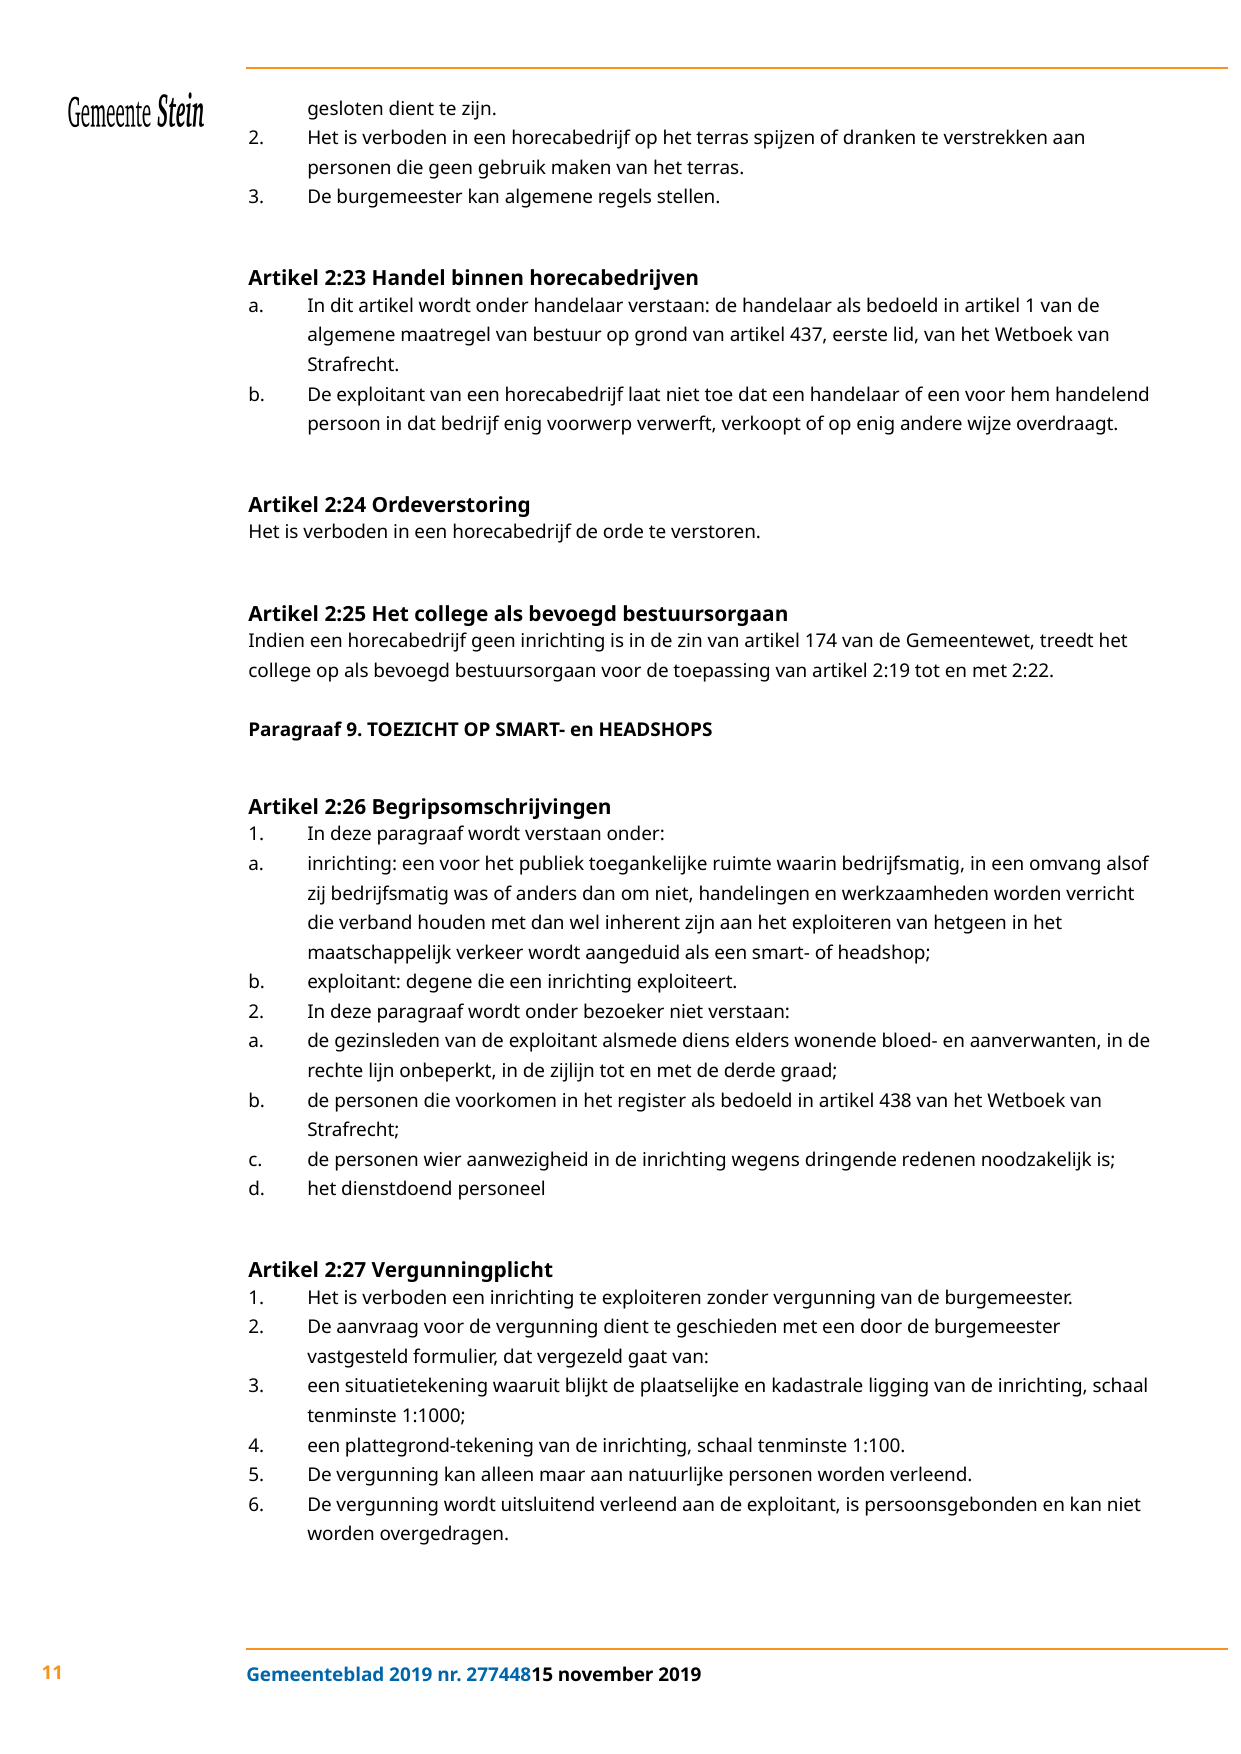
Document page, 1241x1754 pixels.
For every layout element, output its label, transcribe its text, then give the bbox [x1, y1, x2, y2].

list De exploitant van een horecabedrijf laat niet toe dat een handelaar of een voor hem handelend persoon in dat bedrijf enig voorwerp verwerft, verkoopt of op enig andere wijze overdraagt. [248, 381, 1152, 436]
text Het is verboden in een horecabedrijf de orde te verstoren. [248, 519, 1152, 544]
list De burgemeester kan algemene regels stellen. [248, 183, 1152, 209]
list exploitant: degene die een inrichting exploiteert. [248, 968, 1152, 994]
list Het is verboden een inrichting te exploiteren zonder vergunning van de burgemeester. [248, 1284, 1152, 1310]
list de personen wier aanwezigheid in de inrichting wegens dringende redenen noodzakelijk is; [248, 1146, 1152, 1172]
list In dit artikel wordt onder handelaar verstaan: de handelaar als bedoeld in artikel 1 van de algemene maatregel van bestuur op grond van artikel 437, eerste lid, van het Wetboek van Strafrecht. [248, 292, 1152, 377]
text Artikel 2:25 Het college als bevoegd bestuursorgaan [248, 599, 1152, 627]
list een situatietekening waaruit blijkt de plaatselijke en kadastrale ligging van de inrichting, schaal tenminste 1:1000; [248, 1373, 1152, 1428]
list gesloten dient te zijn. [248, 95, 1152, 121]
picture [41, 47, 231, 172]
text Artikel 2:23 Handel binnen horecabedrijven [248, 263, 1152, 292]
text Artikel 2:24 Ordeverstoring [248, 490, 1152, 519]
list In deze paragraaf wordt onder bezoeker niet verstaan: [248, 998, 1152, 1024]
list een plattegrond-tekening van de inrichting, schaal tenminste 1:100. [248, 1432, 1152, 1458]
list inrichting: een voor het publiek toegankelijke ruimte waarin bedrijfsmatig, in een omvang alsof zij bedrijfsmatig was of anders dan om niet, handelingen en werkzaamheden worden verricht die verband houden met dan wel inherent zijn aan het exploiteren van hetgeen in het maatschappelijk verkeer wordt aangeduid als een smart- of headshop; [248, 850, 1152, 964]
text Artikel 2:26 Begripsomschrijvingen [248, 792, 1152, 821]
list het dienstdoend personeel [248, 1176, 1152, 1201]
text Artikel 2:27 Vergunningplicht [248, 1256, 1152, 1284]
list de personen die voorkomen in het register als bedoeld in artikel 438 van het Wetboek van Strafrecht; [248, 1087, 1152, 1142]
list Het is verboden in een horecabedrijf op het terras spijzen of dranken te verstrekken aan personen die geen gebruik maken van het terras. [248, 124, 1152, 180]
list In deze paragraaf wordt verstaan onder: [248, 821, 1152, 846]
list De vergunning kan alleen maar aan natuurlijke personen worden verleend. [248, 1461, 1152, 1487]
list De vergunning wordt uitsluitend verleend aan de exploitant, is persoonsgebonden en kan niet worden overgedragen. [248, 1491, 1152, 1546]
text Indien een horecabedrijf geen inrichting is in de zin van artikel 174 van de Gemeentewet, treedt het college op als bevoegd bestuursorgaan voor de toepassing van artikel 2:19 tot en met 2:22. [248, 627, 1152, 682]
list de gezinsleden van de exploitant alsmede diens elders wonende bloed- en aanverwanten, in de rechte lijn onbeperkt, in de zijlijn tot en met de derde graad; [248, 1028, 1152, 1083]
list De aanvraag voor de vergunning dient te geschieden met een door de burgemeester vastgesteld formulier, dat vergezeld gaat van: [248, 1313, 1152, 1369]
text Paragraaf 9. TOEZICHT OP SMART- en HEADSHOPS [248, 716, 1152, 742]
